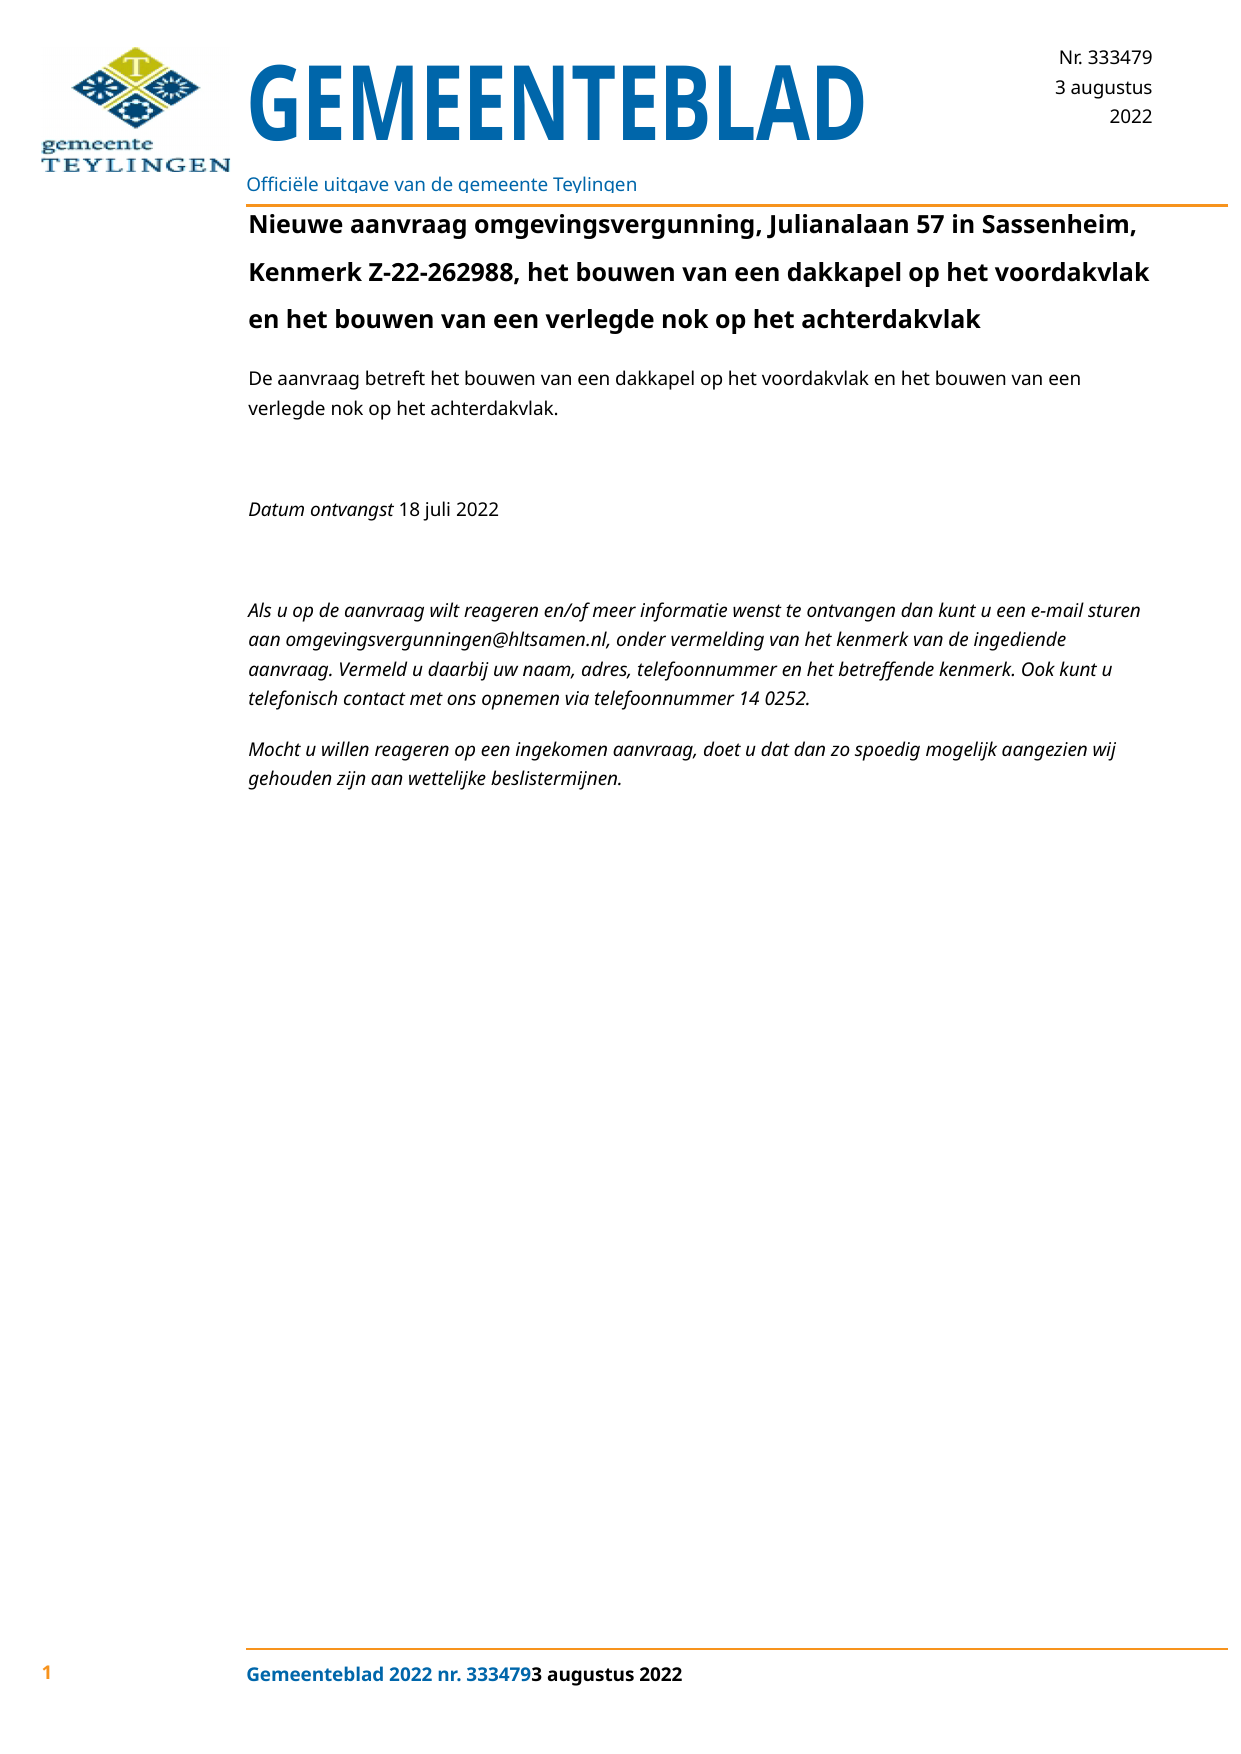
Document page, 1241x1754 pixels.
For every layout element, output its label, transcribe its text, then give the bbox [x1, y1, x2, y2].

text Mocht u willen reageren op een ingekomen aanvraag, doet u dat dan zo spoedig mogelijk aangezien wij gehouden zijn aan wettelijke beslistermijnen. [248, 736, 1152, 791]
picture [41, 47, 231, 172]
text Als u op de aanvraag wilt reageren en/of meer informatie wenst te ontvangen dan kunt u een e-mail sturen aan omgevingsvergunningen@hltsamen.nl, onder vermelding van het kenmerk van de ingediende aanvraag. Vermeld u daarbij uw naam, adres, telefoonnummer en het betreffende kenmerk. Ook kunt u telefonisch contact met ons opnemen via telefoonnummer 14 0252. [248, 597, 1152, 711]
text De aanvraag betreft het bouwen van een dakkapel op het voordakvlak en het bouwen van een verlegde nok op het achterdakvlak. [248, 366, 1152, 421]
text Datum ontvangst 18 juli 2022 [248, 496, 1152, 522]
text Nieuwe aanvraag omgevingsvergunning, Julianalaan 57 in Sassenheim, Kenmerk Z-22-262988, het bouwen van een dakkapel op het voordakvlak en het bouwen van een verlegde nok op het achterdakvlak [248, 207, 1152, 336]
